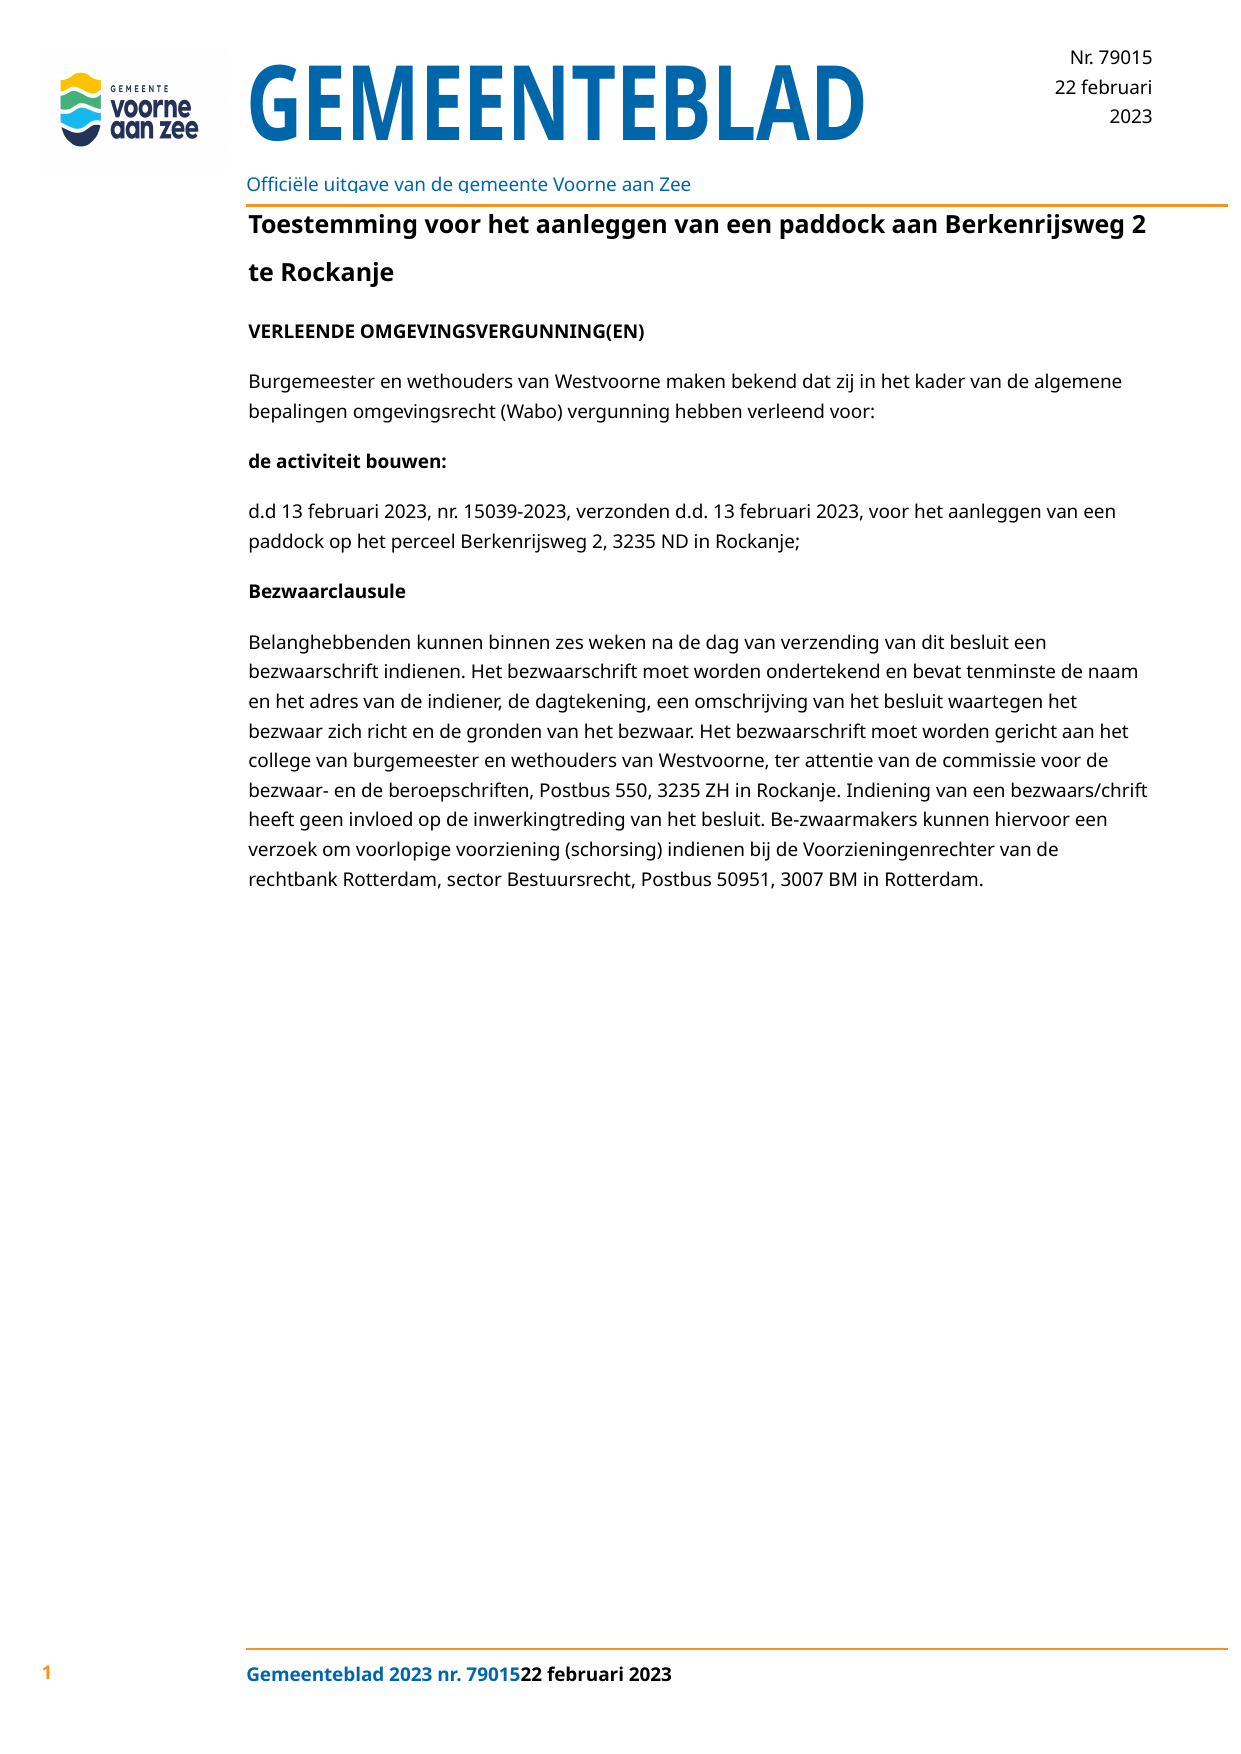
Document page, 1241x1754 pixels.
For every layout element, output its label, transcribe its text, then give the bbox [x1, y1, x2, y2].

text Bezwaarclausule [248, 579, 1152, 604]
text Belanghebbenden kunnen binnen zes weken na de dag van verzending van dit besluit een bezwaarschrift indienen. Het bezwaarschrift moet worden ondertekend en bevat tenminste de naam en het adres van de indiener, de dagtekening, een omschrijving van het besluit waartegen het bezwaar zich richt en de gronden van het bezwaar. Het bezwaarschrift moet worden gericht aan het college van burgemeester en wethouders van Westvoorne, ter attentie van de commissie voor de bezwaar- en de beroepschriften, Postbus 550, 3235 ZH in Rockanje. Indiening van een bezwaars/chrift heeft geen invloed op de inwerkingtreding van het besluit. Be-zwaarmakers kunnen hiervoor een verzoek om voorlopige voorziening (schorsing) indienen bij de Voorzieningenrechter van de rechtbank Rotterdam, sector Bestuursrecht, Postbus 50951, 3007 BM in Rotterdam. [248, 629, 1152, 892]
text d.d 13 februari 2023, nr. 15039-2023, verzonden d.d. 13 februari 2023, voor het aanleggen van een paddock op het perceel Berkenrijsweg 2, 3235 ND in Rockanje; [248, 499, 1152, 554]
picture [41, 47, 231, 172]
text Toestemming voor het aanleggen van een paddock aan Berkenrijsweg 2 te Rockanje [248, 207, 1152, 288]
text VERLEENDE OMGEVINGSVERGUNNING(EN) [248, 318, 1152, 344]
text de activiteit bouwen: [248, 448, 1152, 474]
text Burgemeester en wethouders van Westvoorne maken bekend dat zij in het kader van de algemene bepalingen omgevingsrecht (Wabo) vergunning hebben verleend voor: [248, 368, 1152, 424]
